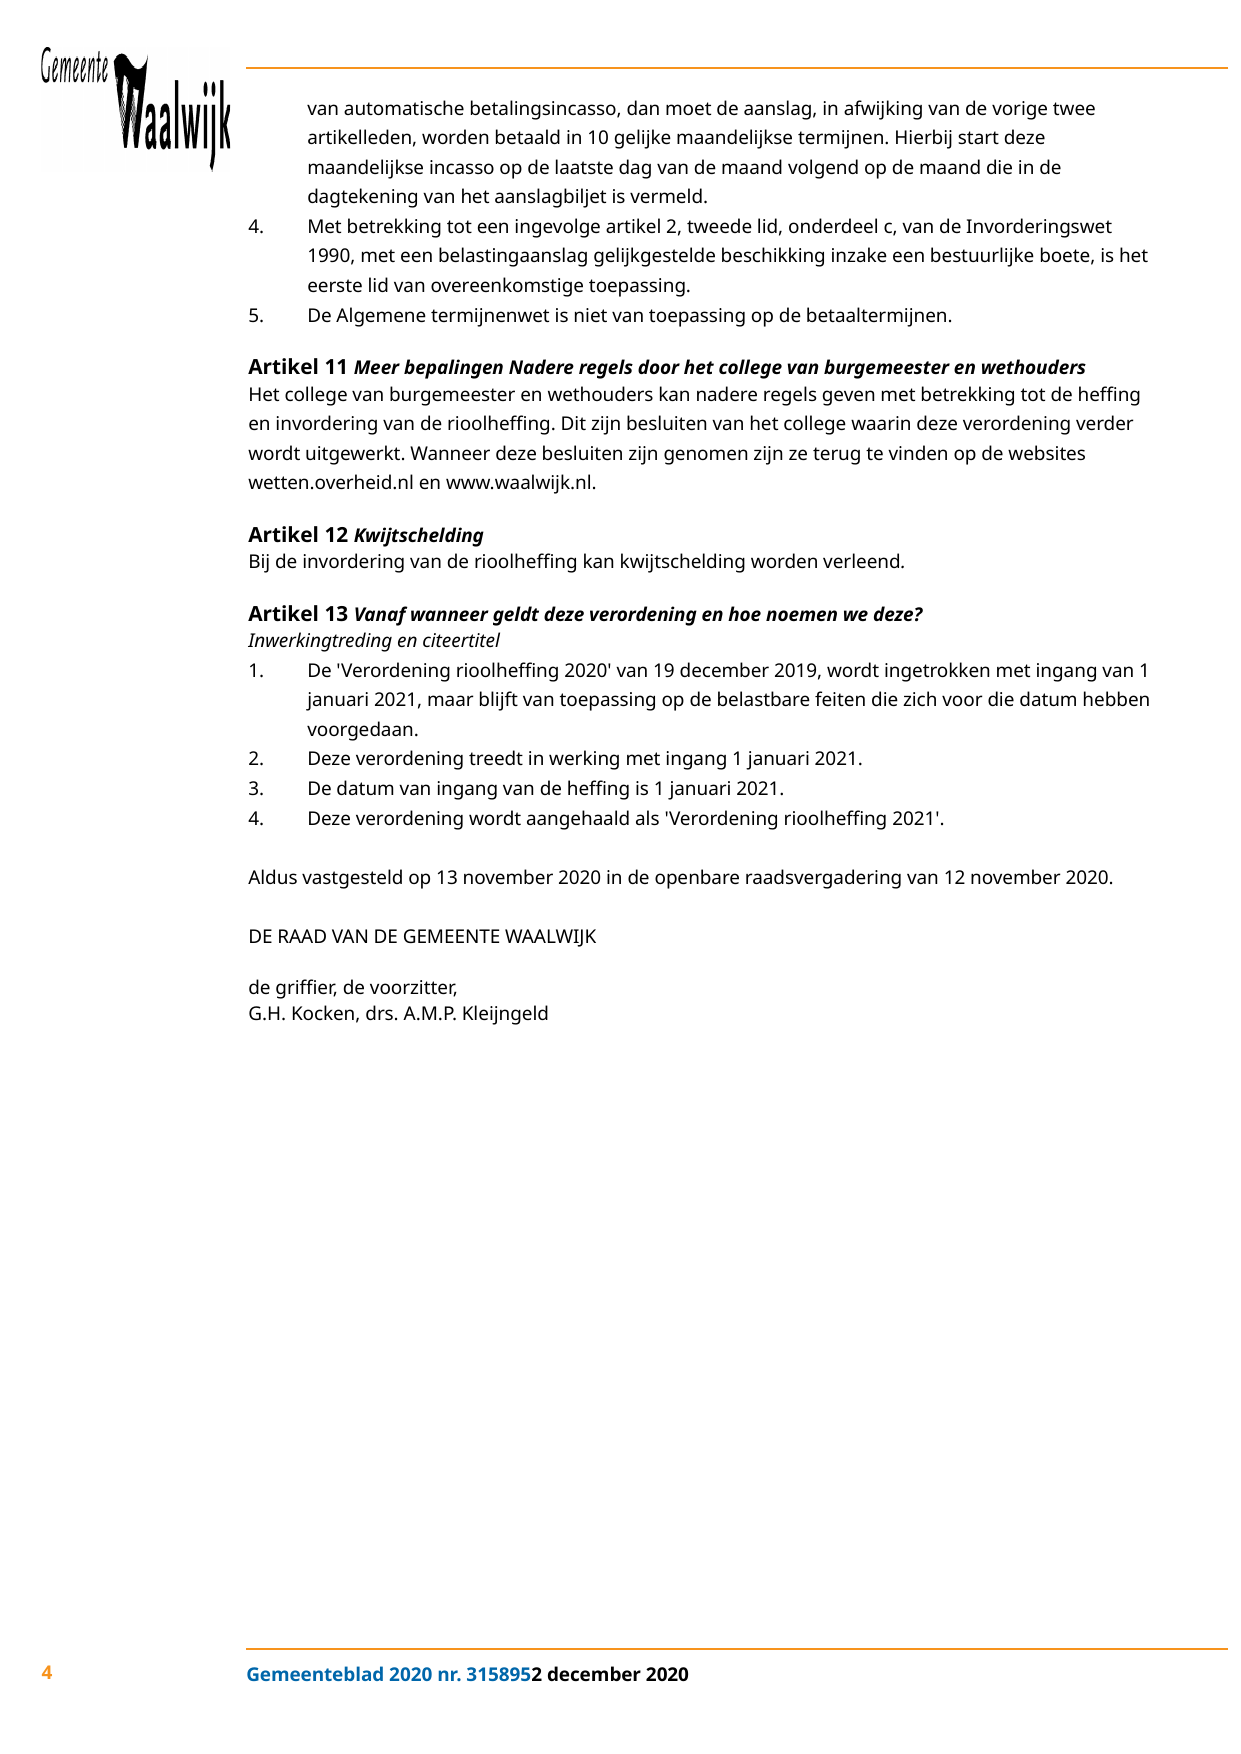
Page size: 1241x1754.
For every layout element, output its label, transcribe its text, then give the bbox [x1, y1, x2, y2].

text Artikel 13 Vanaf wanneer geldt deze verordening en hoe noemen we deze? [248, 599, 1152, 627]
text Inwerkingtreding en citeertitel [248, 627, 1152, 653]
picture [41, 47, 231, 172]
text DE RAAD VAN DE GEMEENTE WAALWIJK [248, 923, 1152, 949]
list Deze verordening treedt in werking met ingang 1 januari 2021. [248, 746, 1152, 771]
text Aldus vastgesteld op 13 november 2020 in de openbare raadsvergadering van 12 november 2020. [248, 864, 1152, 889]
text Het college van burgemeester en wethouders kan nadere regels geven met betrekking tot de heffing en invordering van de rioolheffing. Dit zijn besluiten van het college waarin deze verordening verder wordt uitgewerkt. Wanneer deze besluiten zijn genomen zijn ze terug te vinden op de websites wetten.overheid.nl en www.waalwijk.nl. [248, 381, 1152, 495]
list Met betrekking tot een ingevolge artikel 2, tweede lid, onderdeel c, van de Invorderingswet 1990, met een belastingaanslag gelijkgestelde beschikking inzake een bestuurlijke boete, is het eerste lid van overeenkomstige toepassing. [248, 213, 1152, 298]
text G.H. Kocken, drs. A.M.P. Kleijngeld [248, 1000, 1152, 1026]
list Deze verordening wordt aangehaald als 'Verordening rioolheffing 2021'. [248, 805, 1152, 830]
text Artikel 11 Meer bepalingen Nadere regels door het college van burgemeester en wethouders [248, 352, 1152, 381]
list De Algemene termijnenwet is niet van toepassing op de betaaltermijnen. [248, 302, 1152, 328]
text Artikel 12 Kwijtschelding [248, 520, 1152, 548]
list De datum van ingang van de heffing is 1 januari 2021. [248, 775, 1152, 801]
text Bij de invordering van de rioolheffing kan kwijtschelding worden verleend. [248, 548, 1152, 574]
list van automatische betalingsincasso, dan moet de aanslag, in afwijking van de vorige twee artikelleden, worden betaald in 10 gelijke maandelijkse termijnen. Hierbij start deze maandelijkse incasso op de laatste dag van de maand volgend op de maand die in de dagtekening van het aanslagbiljet is vermeld. [248, 95, 1152, 209]
text de griffier, de voorzitter, [248, 974, 1152, 1000]
list De 'Verordening rioolheffing 2020' van 19 december 2019, wordt ingetrokken met ingang van 1 januari 2021, maar blijft van toepassing op de belastbare feiten die zich voor die datum hebben voorgedaan. [248, 657, 1152, 742]
